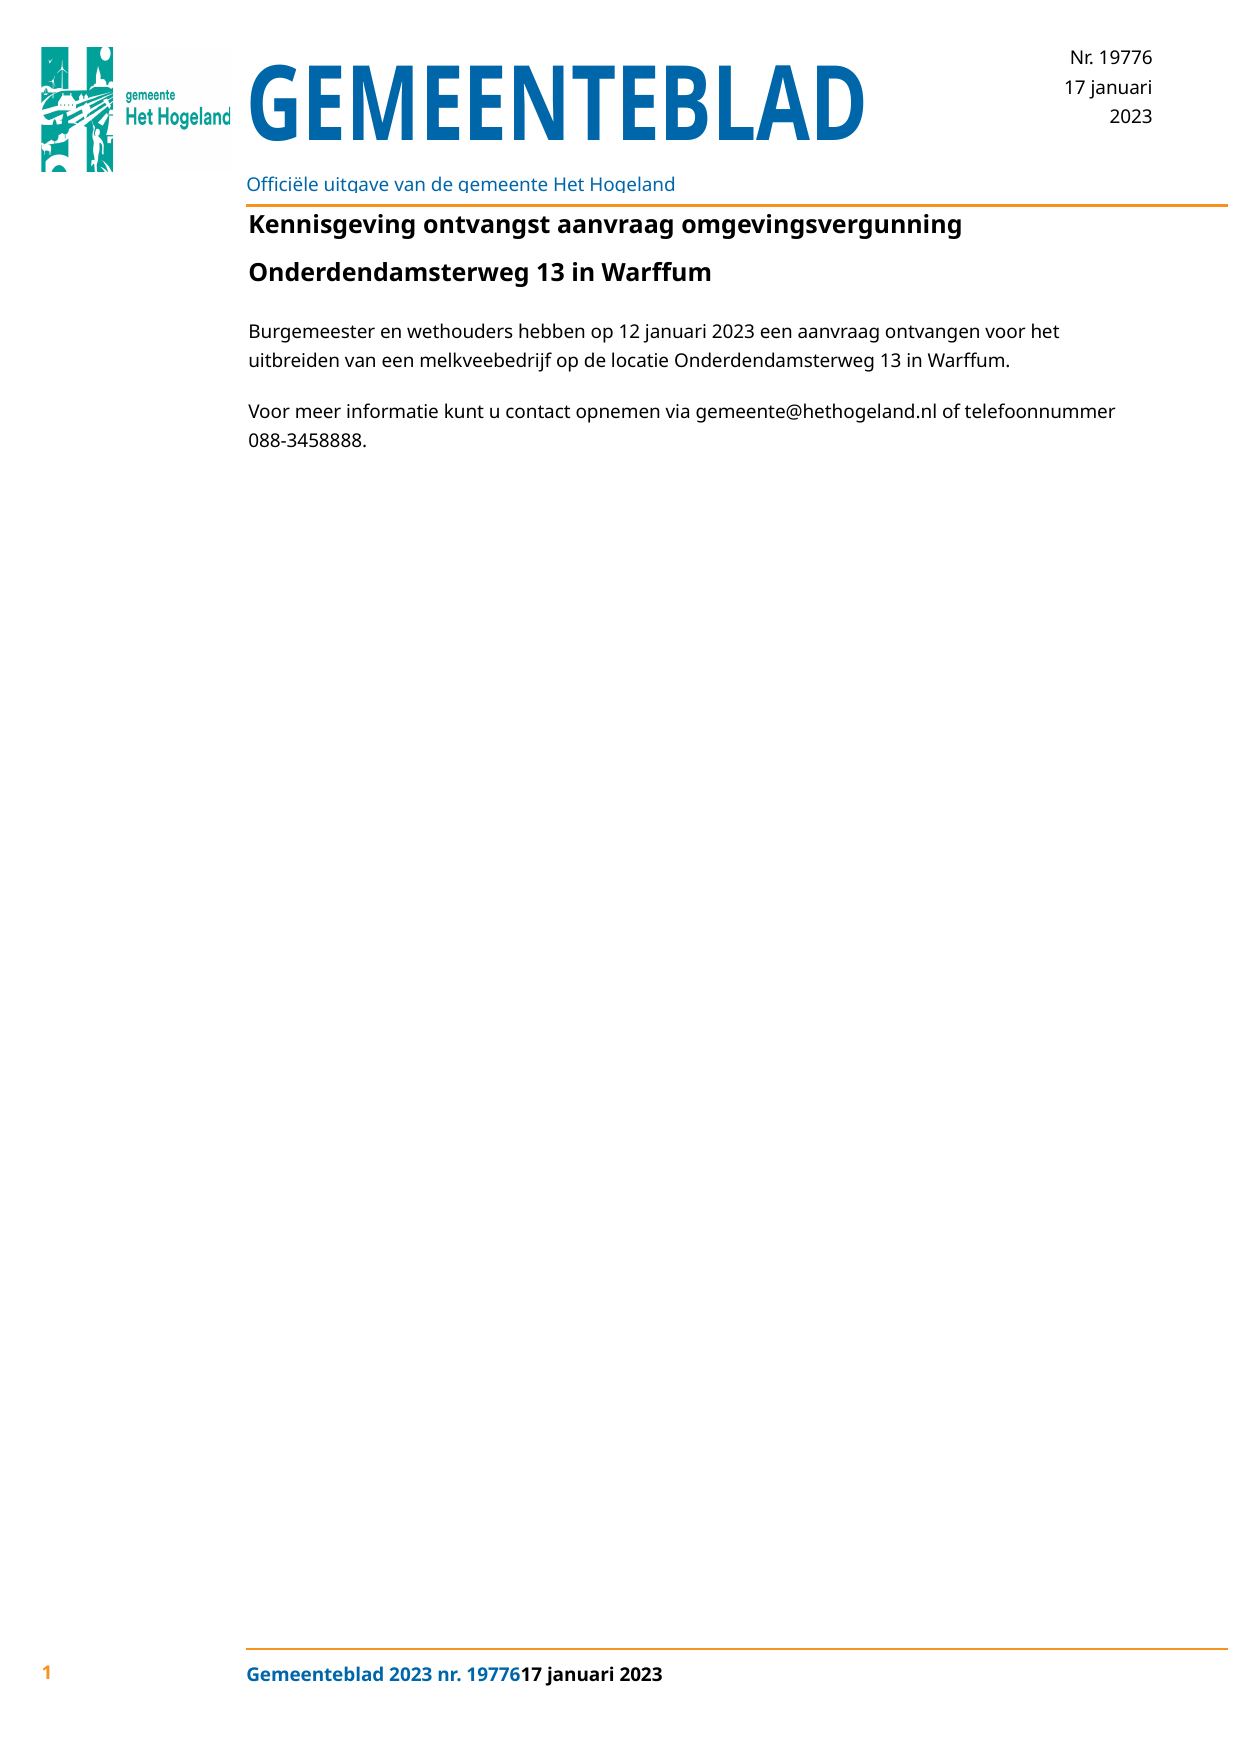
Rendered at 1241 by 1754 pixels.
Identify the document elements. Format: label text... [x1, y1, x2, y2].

text Kennisgeving ontvangst aanvraag omgevingsvergunning Onderdendamsterweg 13 in Warffum [248, 207, 1152, 288]
picture [41, 47, 231, 172]
text Burgemeester en wethouders hebben op 12 januari 2023 een aanvraag ontvangen voor het uitbreiden van een melkveebedrijf op de locatie Onderdendamsterweg 13 in Warffum. [248, 318, 1152, 373]
text Voor meer informatie kunt u contact opnemen via gemeente@hethogeland.nl of telefoonnummer 088-3458888. [248, 398, 1152, 453]
